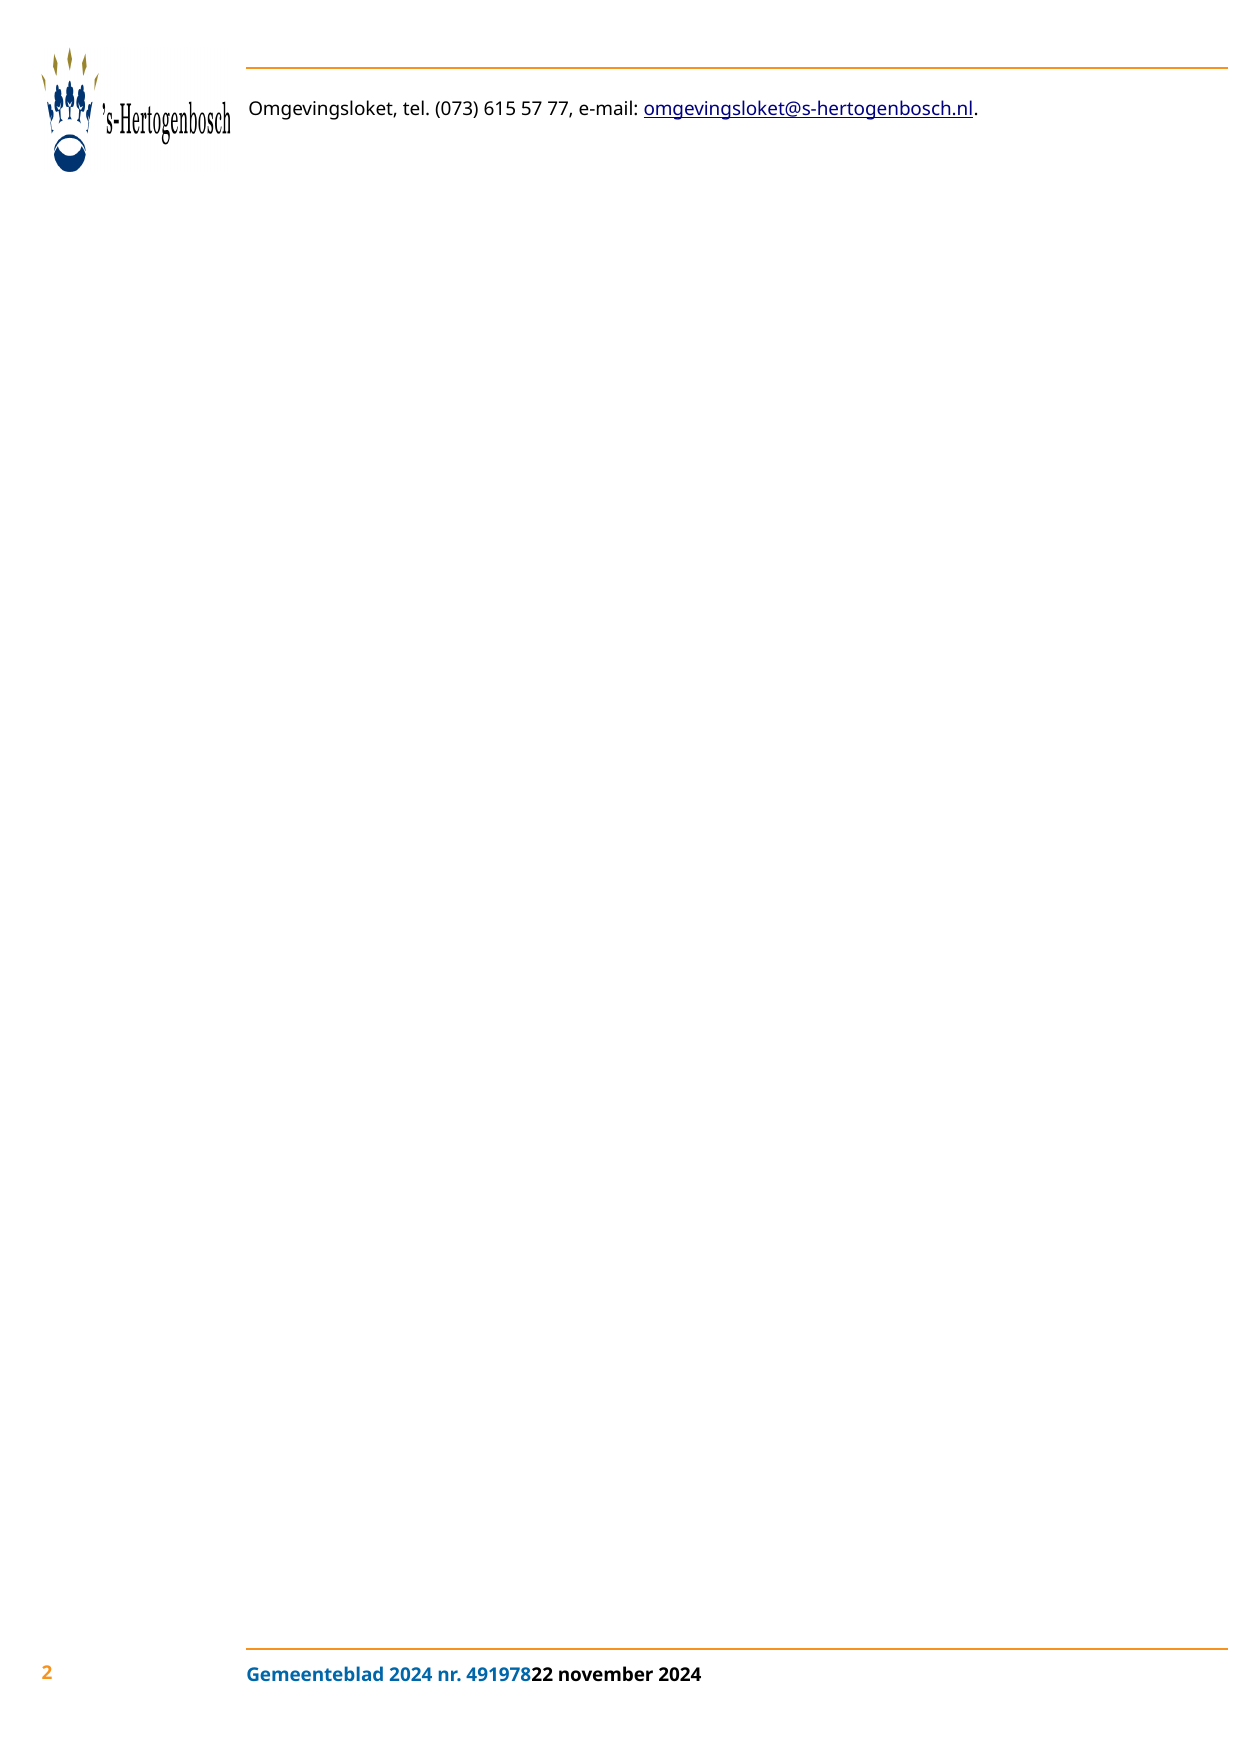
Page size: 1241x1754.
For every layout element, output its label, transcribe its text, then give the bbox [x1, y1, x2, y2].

picture [41, 47, 231, 172]
text Omgevingsloket, tel. (073) 615 57 77, e-mail: omgevingsloket@s-hertogenbosch.nl. [248, 95, 1152, 121]
